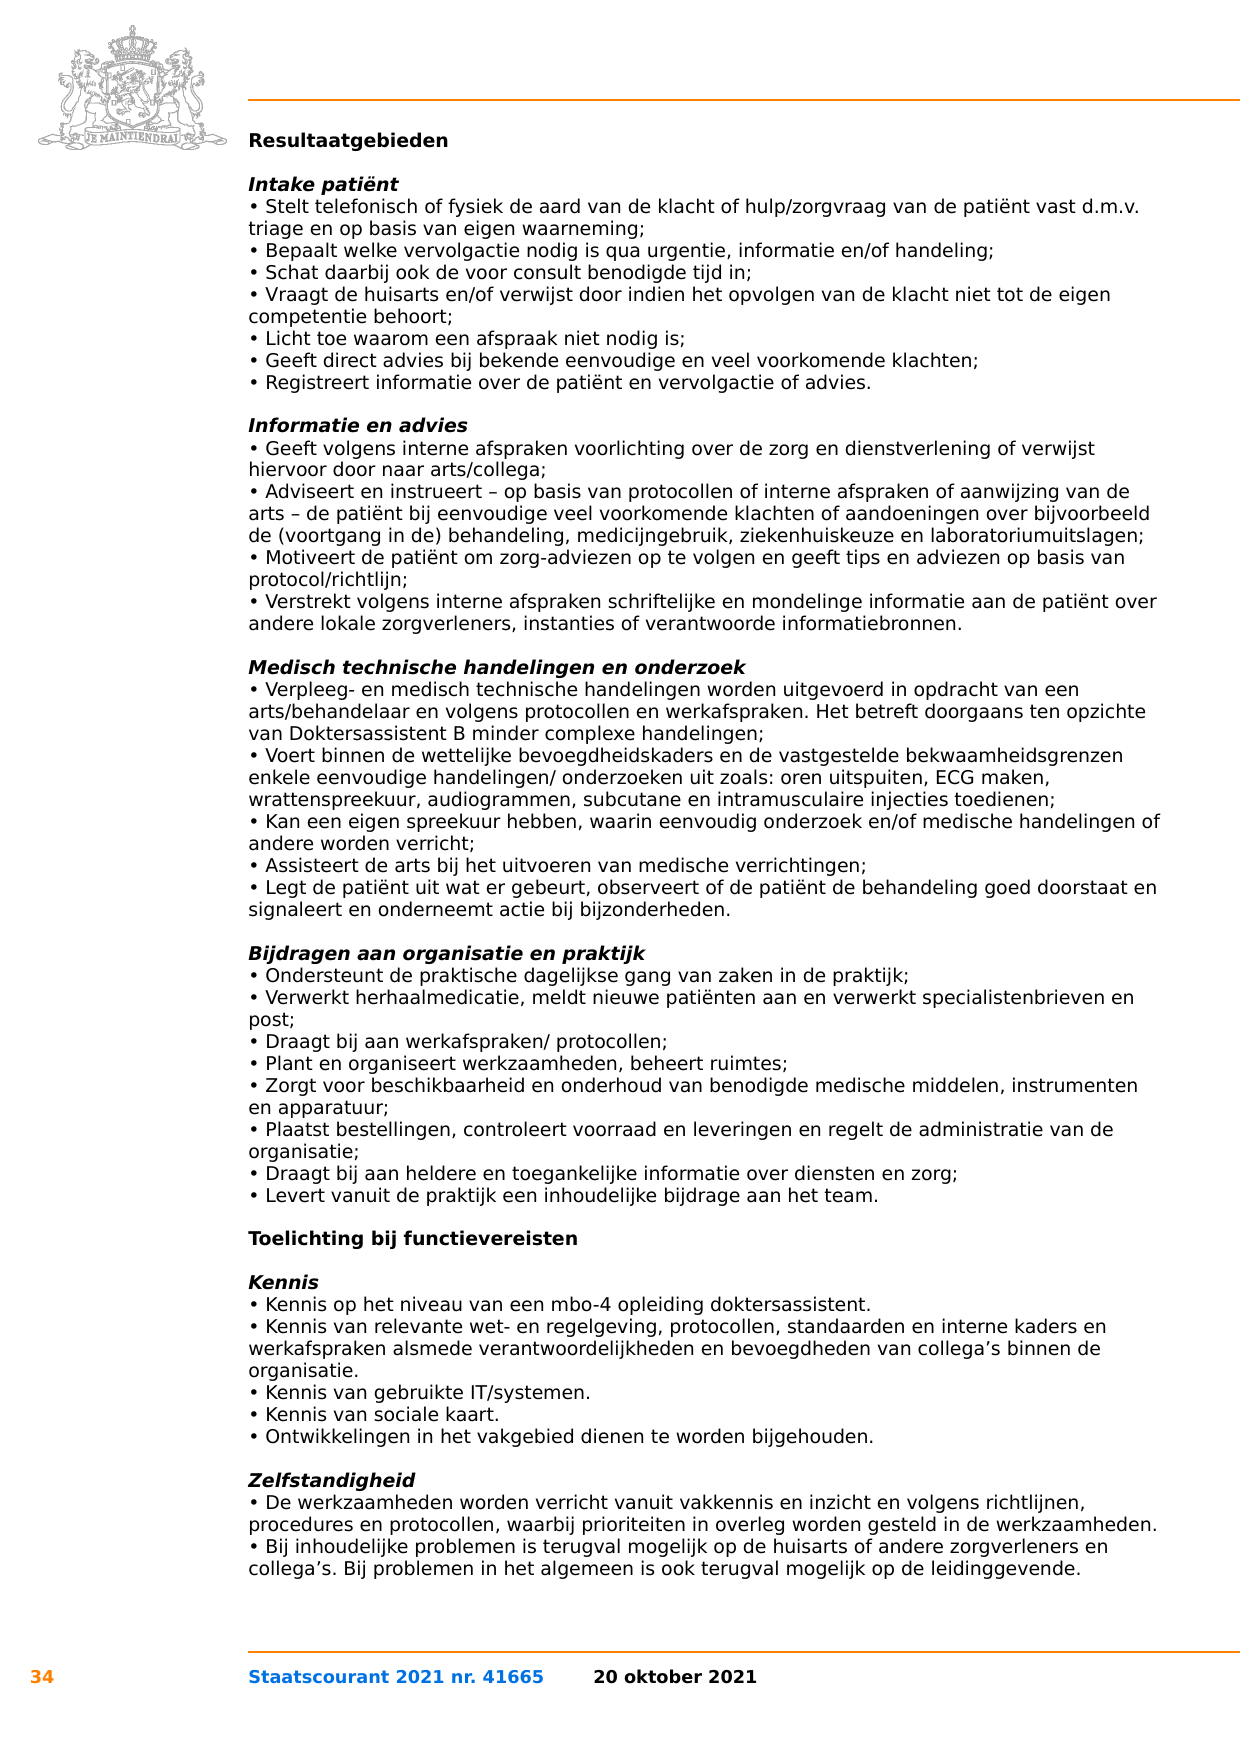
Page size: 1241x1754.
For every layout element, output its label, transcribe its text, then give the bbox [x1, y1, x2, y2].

text • Kan een eigen spreekuur hebben, waarin eenvoudig onderzoek en/of medische handelingen of andere worden verricht; [248, 811, 1163, 855]
text • Legt de patiënt uit wat er gebeurt, observeert of de patiënt de behandeling goed doorstaat en signaleert en onderneemt actie bij bijzonderheden. [248, 877, 1163, 921]
text • Geeft volgens interne afspraken voorlichting over de zorg en dienstverlening of verwijst hiervoor door naar arts/collega; [248, 437, 1163, 481]
text • Levert vanuit de praktijk een inhoudelijke bijdrage aan het team. [248, 1184, 1163, 1206]
text • Ontwikkelingen in het vakgebied dienen te worden bijgehouden. [248, 1426, 1163, 1448]
text • Verpleeg- en medisch technische handelingen worden uitgevoerd in opdracht van een arts/behandelaar en volgens protocollen en werkafspraken. Het betreft doorgaans ten opzichte van Doktersassistent B minder complexe handelingen; [248, 679, 1163, 745]
text • Draagt bij aan werkafspraken/ protocollen; [248, 1031, 1163, 1053]
text • Motiveert de patiënt om zorg-adviezen op te volgen en geeft tips en adviezen op basis van protocol/richtlijn; [248, 547, 1163, 591]
picture [38, 25, 227, 150]
text • Kennis van relevante wet- en regelgeving, protocollen, standaarden en interne kaders en werkafspraken alsmede verantwoordelijkheden en bevoegdheden van collega’s binnen de organisatie. [248, 1316, 1163, 1382]
text • Voert binnen de wettelijke bevoegdheidskaders en de vastgestelde bekwaamheidsgrenzen enkele eenvoudige handelingen/ onderzoeken uit zoals: oren uitspuiten, ECG maken, wrattenspreekuur, audiogrammen, subcutane en intramusculaire injecties toedienen; [248, 745, 1163, 811]
text Informatie en advies [248, 415, 1163, 437]
text • Plaatst bestellingen, controleert voorraad en leveringen en regelt de administratie van de organisatie; [248, 1118, 1163, 1162]
text Intake patiënt [248, 174, 1163, 196]
text • Stelt telefonisch of fysiek de aard van de klacht of hulp/zorgvraag van de patiënt vast d.m.v. triage en op basis van eigen waarneming; [248, 196, 1163, 240]
text Kennis [248, 1272, 1163, 1294]
text Medisch technische handelingen en onderzoek [248, 657, 1163, 679]
text • Vraagt de huisarts en/of verwijst door indien het opvolgen van de klacht niet tot de eigen competentie behoort; [248, 284, 1163, 328]
subtitle Resultaatgebieden [248, 130, 1163, 152]
text • Plant en organiseert werkzaamheden, beheert ruimtes; [248, 1053, 1163, 1074]
text • De werkzaamheden worden verricht vanuit vakkennis en inzicht en volgens richtlijnen, procedures en protocollen, waarbij prioriteiten in overleg worden gesteld in de werkzaamheden. [248, 1492, 1163, 1536]
text • Schat daarbij ook de voor consult benodigde tijd in; [248, 262, 1163, 284]
text • Verwerkt herhaalmedicatie, meldt nieuwe patiënten aan en verwerkt specialistenbrieven en post; [248, 987, 1163, 1031]
text Bijdragen aan organisatie en praktijk [248, 943, 1163, 965]
text • Kennis van sociale kaart. [248, 1404, 1163, 1426]
text • Verstrekt volgens interne afspraken schriftelijke en mondelinge informatie aan de patiënt over andere lokale zorgverleners, instanties of verantwoorde informatiebronnen. [248, 591, 1163, 635]
text • Bij inhoudelijke problemen is terugval mogelijk op de huisarts of andere zorgverleners en collega’s. Bij problemen in het algemeen is ook terugval mogelijk op de leidinggevende. [248, 1536, 1163, 1580]
text Zelfstandigheid [248, 1470, 1163, 1492]
text • Ondersteunt de praktische dagelijkse gang van zaken in de praktijk; [248, 965, 1163, 987]
text • Draagt bij aan heldere en toegankelijke informatie over diensten en zorg; [248, 1162, 1163, 1184]
text • Kennis op het niveau van een mbo-4 opleiding doktersassistent. [248, 1294, 1163, 1316]
text • Licht toe waarom een afspraak niet nodig is; [248, 328, 1163, 349]
subtitle Toelichting bij functievereisten [248, 1228, 1163, 1250]
text • Zorgt voor beschikbaarheid en onderhoud van benodigde medische middelen, instrumenten en apparatuur; [248, 1074, 1163, 1118]
text • Geeft direct advies bij bekende eenvoudige en veel voorkomende klachten; [248, 349, 1163, 372]
text • Assisteert de arts bij het uitvoeren van medische verrichtingen; [248, 855, 1163, 877]
text • Adviseert en instrueert – op basis van protocollen of interne afspraken of aanwijzing van de arts – de patiënt bij eenvoudige veel voorkomende klachten of aandoeningen over bijvoorbeeld de (voortgang in de) behandeling, medicijngebruik, ziekenhuiskeuze en laboratoriumuitslagen; [248, 481, 1163, 547]
text • Bepaalt welke vervolgactie nodig is qua urgentie, informatie en/of handeling; [248, 240, 1163, 262]
text • Registreert informatie over de patiënt en vervolgactie of advies. [248, 372, 1163, 393]
text • Kennis van gebruikte IT/systemen. [248, 1382, 1163, 1404]
